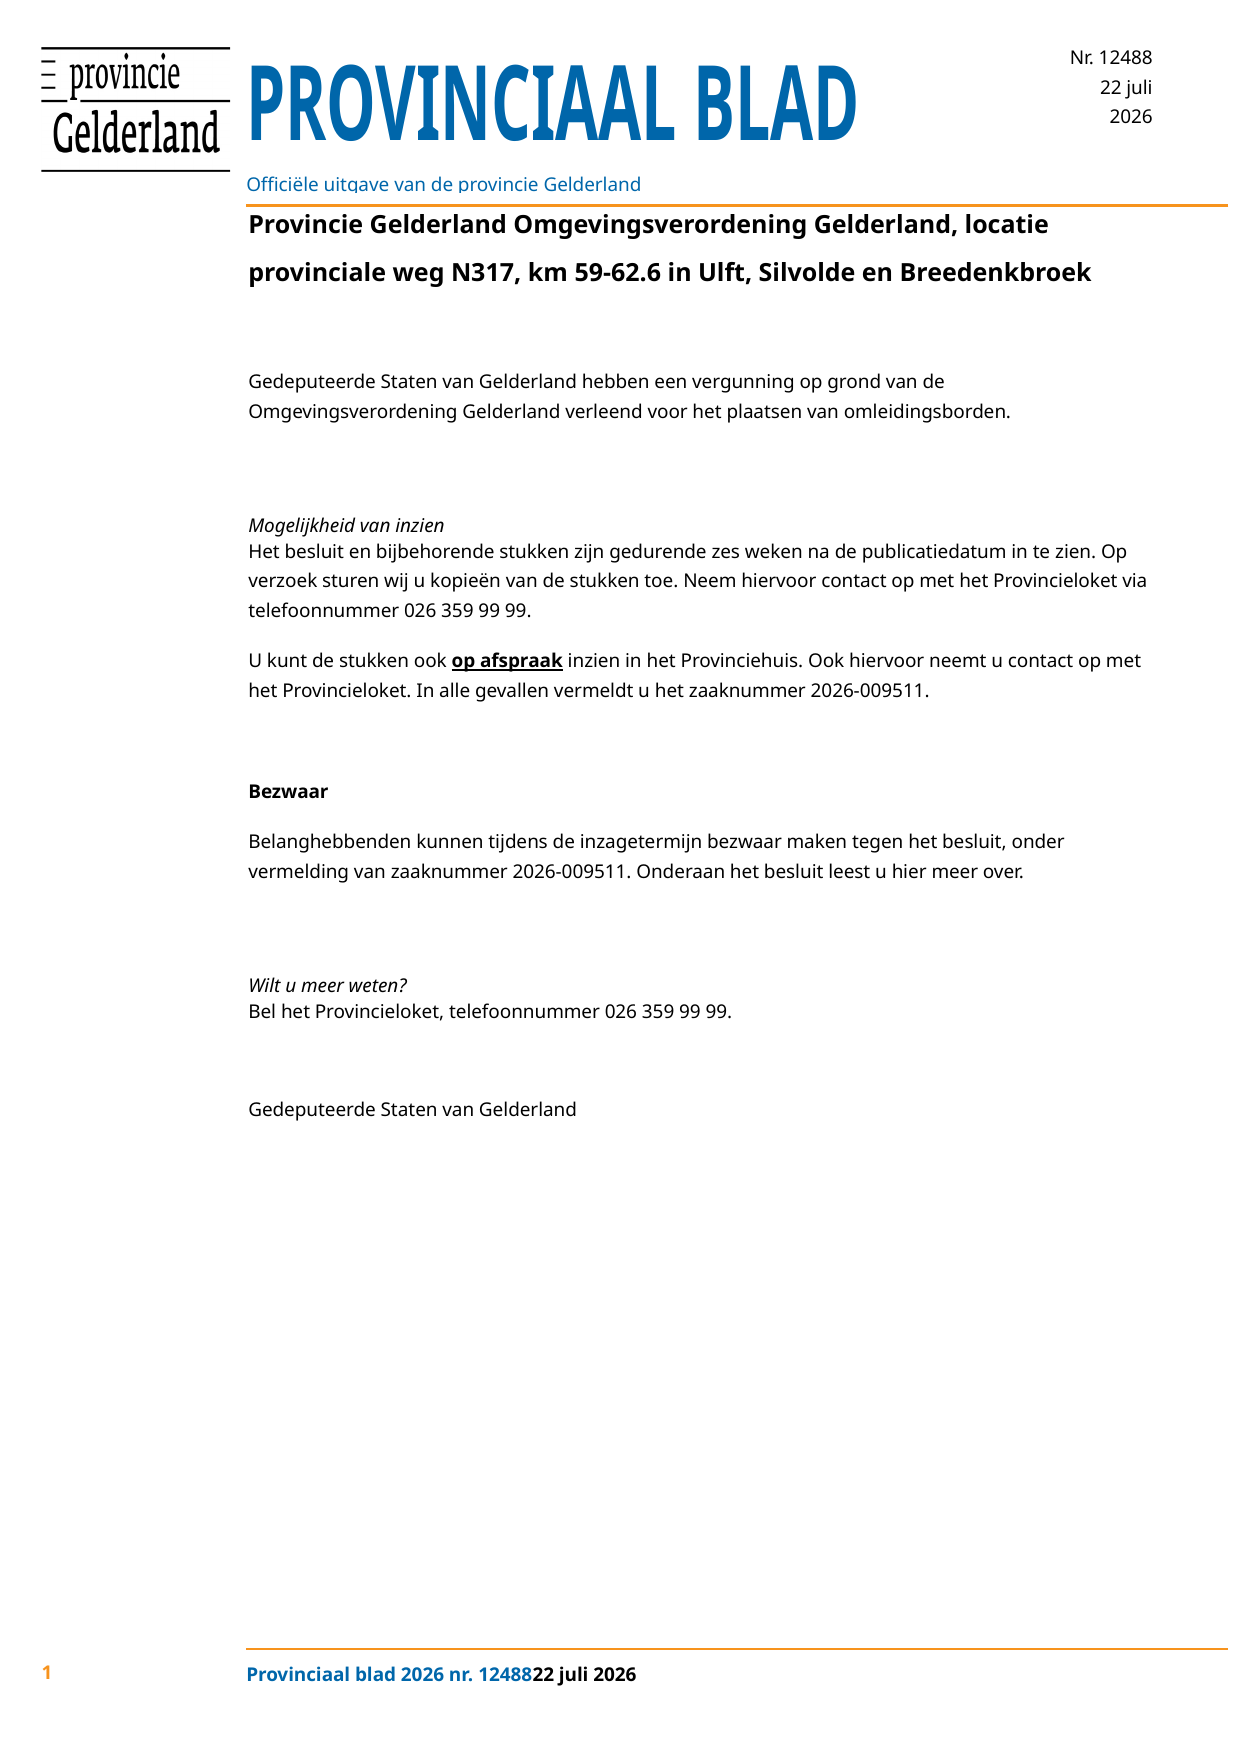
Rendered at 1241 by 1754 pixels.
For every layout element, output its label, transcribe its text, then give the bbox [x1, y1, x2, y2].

text Bel het Provincieloket, telefoonnummer 026 359 99 99. [248, 998, 1152, 1024]
text Het besluit en bijbehorende stukken zijn gedurende zes weken na de publicatiedatum in te zien. Op verzoek sturen wij u kopieën van de stukken toe. Neem hiervoor contact op met het Provincieloket via telefoonnummer 026 359 99 99. [248, 538, 1152, 623]
text Belanghebbenden kunnen tijdens de inzagetermijn bezwaar maken tegen het besluit, onder vermelding van zaaknummer 2026-009511. Onderaan het besluit leest u hier meer over. [248, 828, 1152, 884]
text Bezwaar [248, 778, 1152, 804]
picture [41, 47, 231, 172]
text Provincie Gelderland Omgevingsverordening Gelderland, locatie provinciale weg N317, km 59-62.6 in Ulft, Silvolde en Breedenkbroek [248, 207, 1152, 288]
text Wilt u meer weten? [248, 972, 1152, 998]
text Gedeputeerde Staten van Gelderland [248, 1096, 1152, 1122]
text Mogelijkheid van inzien [248, 512, 1152, 538]
text U kunt de stukken ook op afspraak inzien in het Provinciehuis. Ook hiervoor neemt u contact op met het Provincieloket. In alle gevallen vermeldt u het zaaknummer 2026-009511. [248, 648, 1152, 703]
text Gedeputeerde Staten van Gelderland hebben een vergunning op grond van de Omgevingsverordening Gelderland verleend voor het plaatsen van omleidingsborden. [248, 368, 1152, 424]
